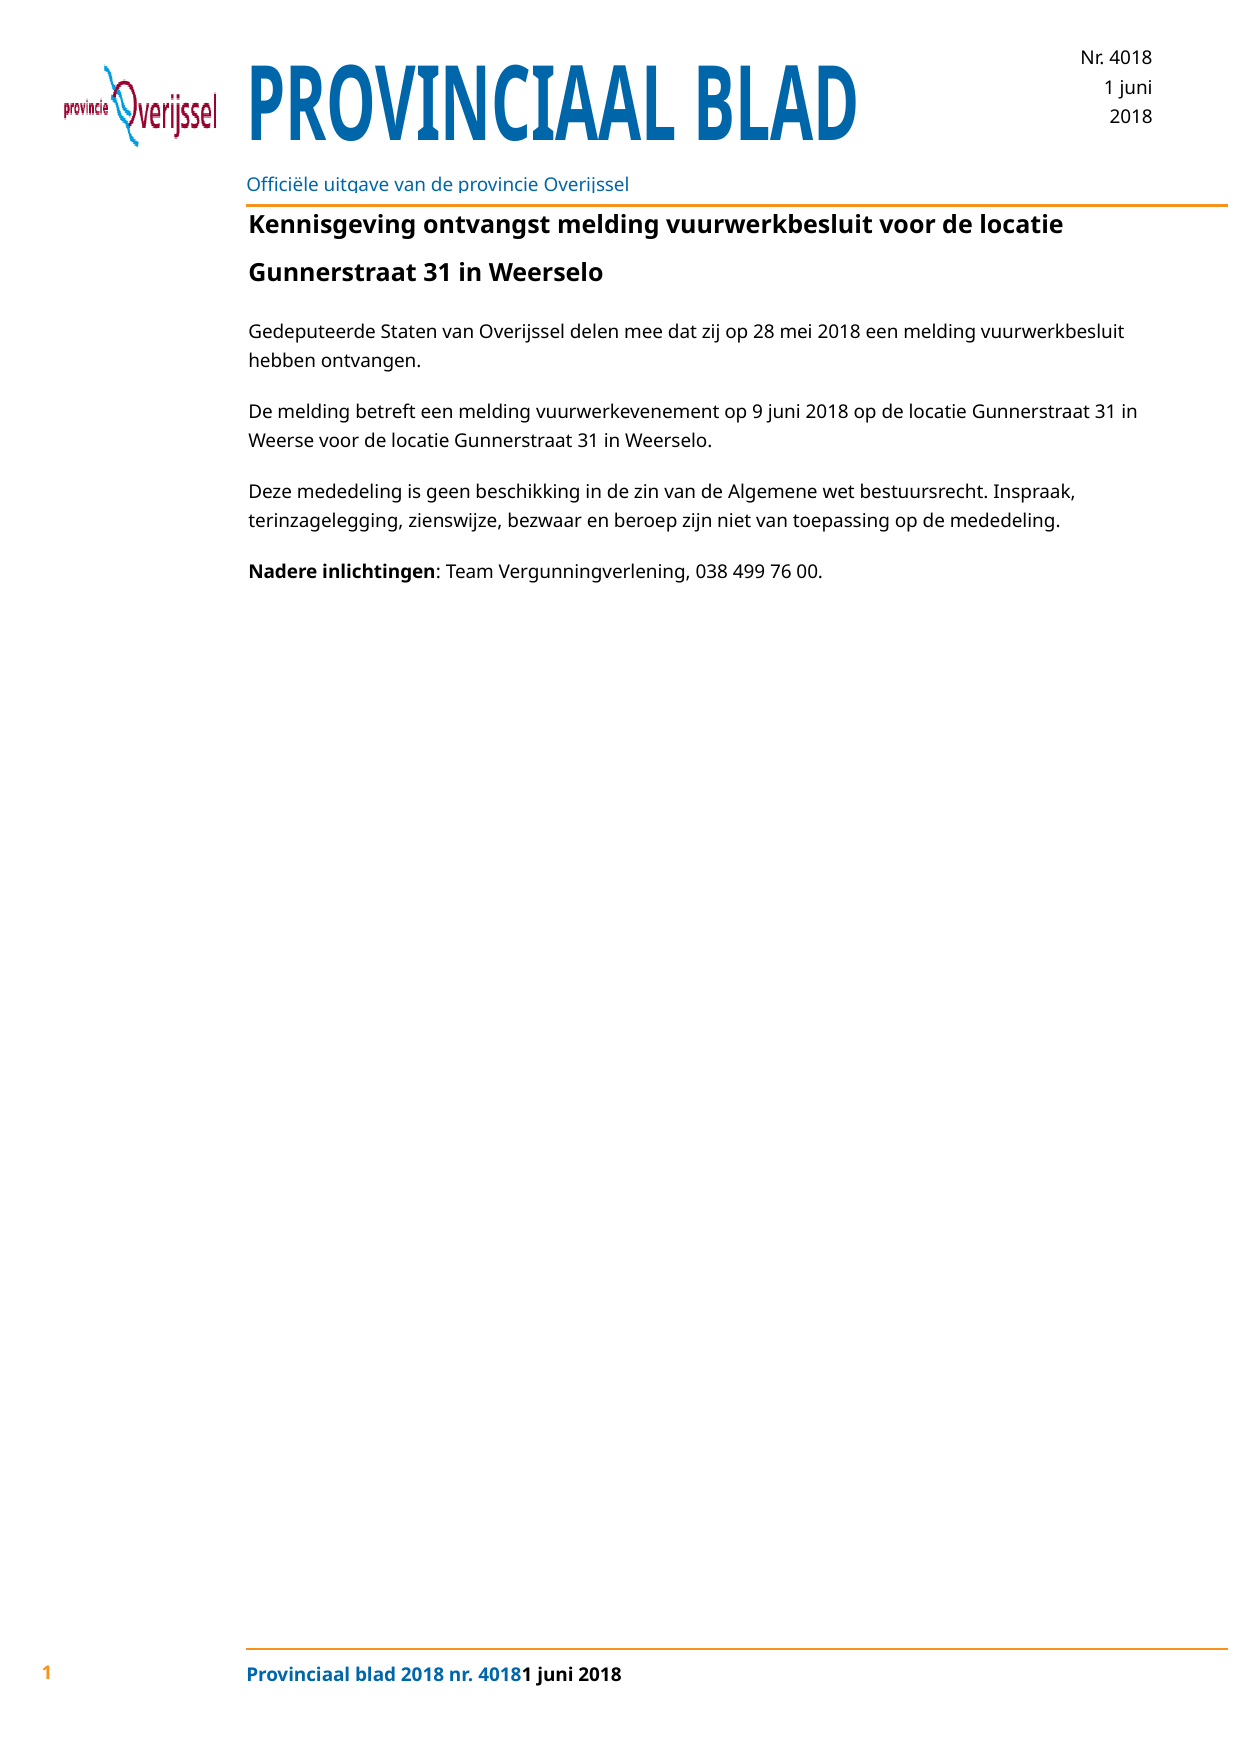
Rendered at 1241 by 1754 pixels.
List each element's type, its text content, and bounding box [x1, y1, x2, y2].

text Nadere inlichtingen: Team Vergunningverlening, 038 499 76 00. [248, 558, 1152, 584]
text Gedeputeerde Staten van Overijssel delen mee dat zij op 28 mei 2018 een melding vuurwerkbesluit hebben ontvangen. [248, 318, 1152, 373]
picture [41, 47, 231, 172]
text Deze mededeling is geen beschikking in de zin van de Algemene wet bestuursrecht. Inspraak, terinzagelegging, zienswijze, bezwaar en beroep zijn niet van toepassing op de mededeling. [248, 478, 1152, 533]
text De melding betreft een melding vuurwerkevenement op 9 juni 2018 op de locatie Gunnerstraat 31 in Weerse voor de locatie Gunnerstraat 31 in Weerselo. [248, 398, 1152, 453]
text Kennisgeving ontvangst melding vuurwerkbesluit voor de locatie Gunnerstraat 31 in Weerselo [248, 207, 1152, 288]
